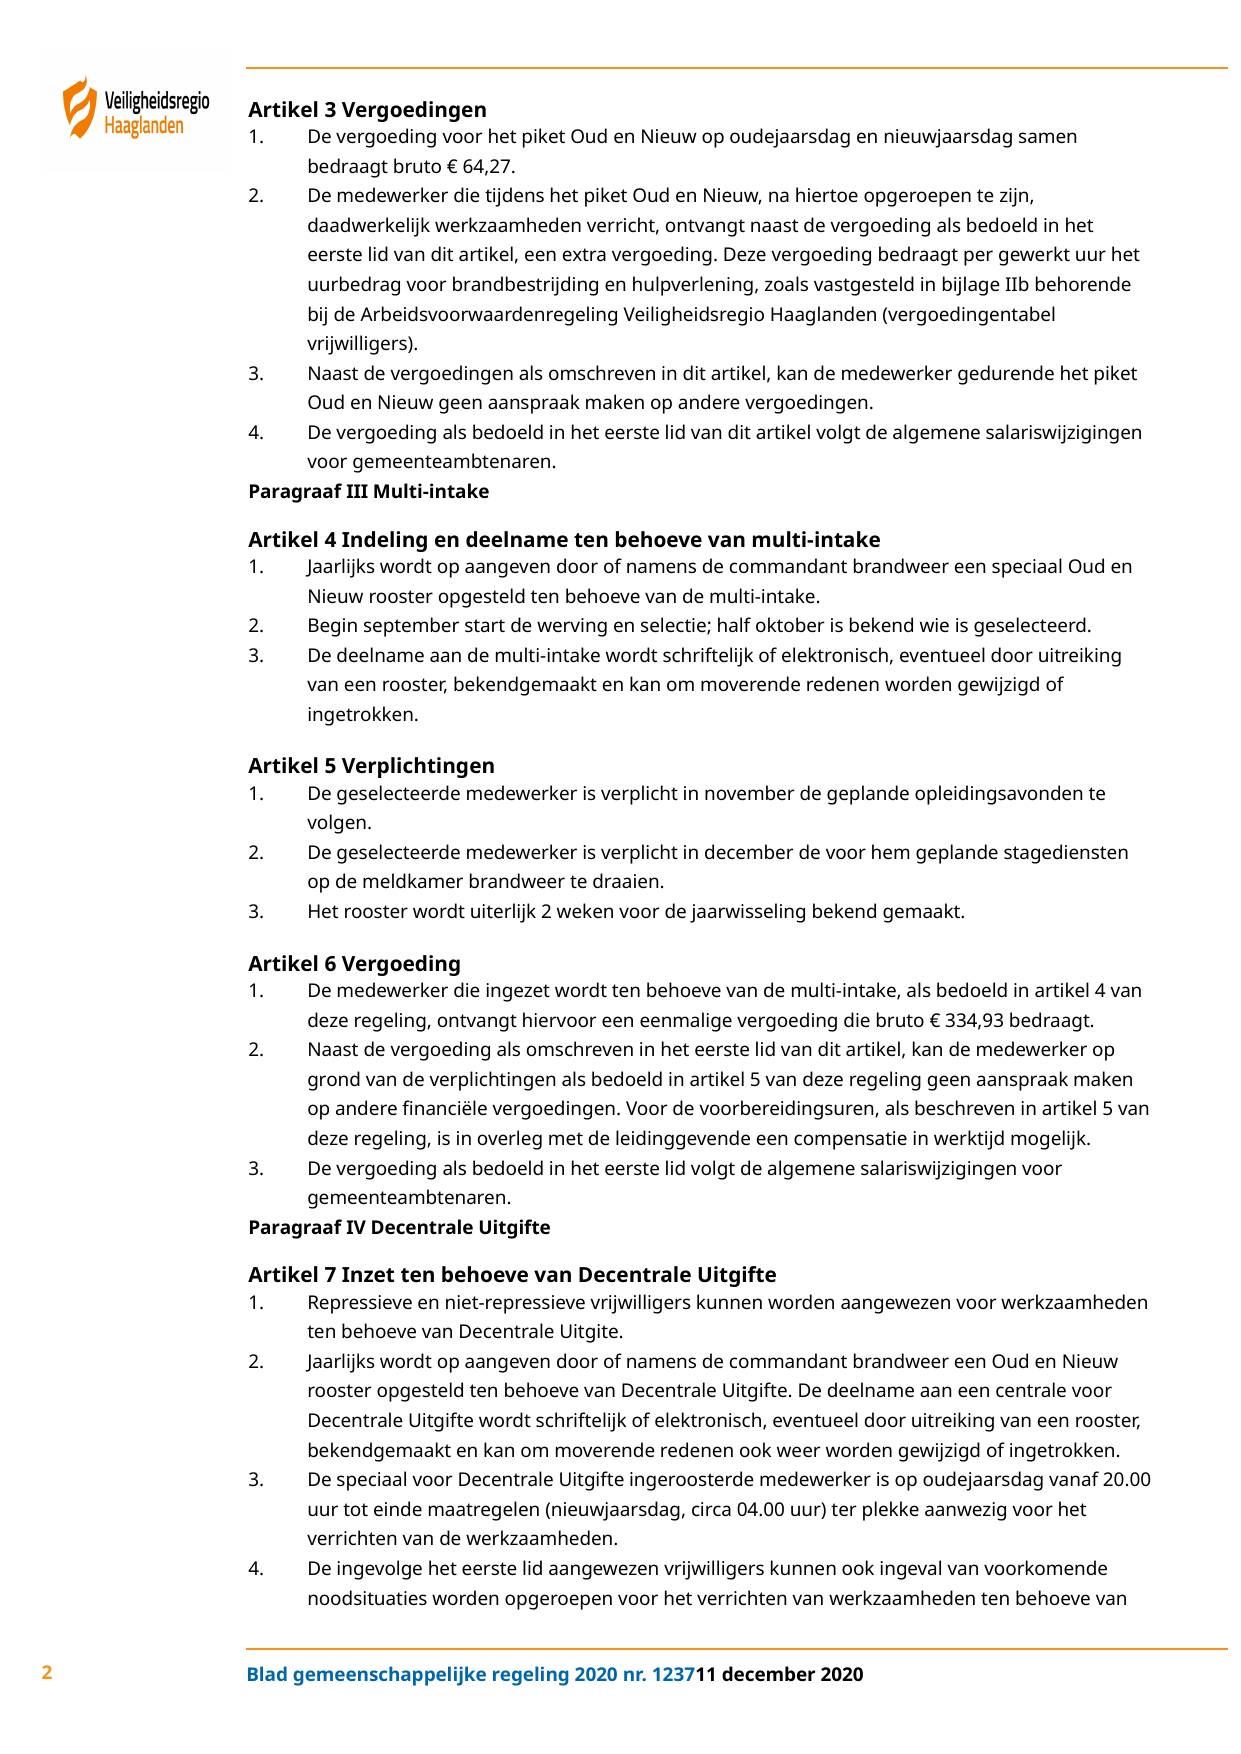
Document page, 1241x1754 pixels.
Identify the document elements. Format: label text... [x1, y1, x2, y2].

list De vergoeding als bedoeld in het eerste lid volgt de algemene salariswijzigingen voor gemeenteambtenaren. [248, 1155, 1152, 1210]
list De geselecteerde medewerker is verplicht in november de geplande opleidingsavonden te volgen. [248, 780, 1152, 835]
list De vergoeding voor het piket Oud en Nieuw op oudejaarsdag en nieuwjaarsdag samen bedraagt bruto € 64,27. [248, 123, 1152, 178]
list De geselecteerde medewerker is verplicht in december de voor hem geplande stagediensten op de meldkamer brandweer te draaien. [248, 839, 1152, 894]
list De ingevolge het eerste lid aangewezen vrijwilligers kunnen ook ingeval van voorkomende noodsituaties worden opgeroepen voor het verrichten van werkzaamheden ten behoeve van [248, 1555, 1152, 1610]
text Paragraaf III Multi-intake [248, 478, 1152, 504]
list Het rooster wordt uiterlijk 2 weken voor de jaarwisseling bekend gemaakt. [248, 898, 1152, 924]
text Artikel 5 Verplichtingen [248, 752, 1152, 780]
list Jaarlijks wordt op aangeven door of namens de commandant brandweer een Oud en Nieuw rooster opgesteld ten behoeve van Decentrale Uitgifte. De deelname aan een centrale voor Decentrale Uitgifte wordt schriftelijk of elektronisch, eventueel door uitreiking van een rooster, bekendgemaakt en kan om moverende redenen ook weer worden gewijzigd of ingetrokken. [248, 1348, 1152, 1462]
list Naast de vergoedingen als omschreven in dit artikel, kan de medewerker gedurende het piket Oud en Nieuw geen aanspraak maken op andere vergoedingen. [248, 360, 1152, 415]
list Naast de vergoeding als omschreven in het eerste lid van dit artikel, kan de medewerker op grond van de verplichtingen als bedoeld in artikel 5 van deze regeling geen aanspraak maken op andere financiële vergoedingen. Voor de voorbereidingsuren, als beschreven in artikel 5 van deze regeling, is in overleg met de leidinggevende een compensatie in werktijd mogelijk. [248, 1036, 1152, 1151]
text Artikel 4 Indeling en deelname ten behoeve van multi-intake [248, 525, 1152, 553]
picture [41, 47, 231, 172]
list Jaarlijks wordt op aangeven door of namens de commandant brandweer een speciaal Oud en Nieuw rooster opgesteld ten behoeve van de multi-intake. [248, 553, 1152, 608]
list De vergoeding als bedoeld in het eerste lid van dit artikel volgt de algemene salariswijzigingen voor gemeenteambtenaren. [248, 419, 1152, 474]
text Artikel 7 Inzet ten behoeve van Decentrale Uitgifte [248, 1260, 1152, 1289]
list De medewerker die ingezet wordt ten behoeve van de multi-intake, als bedoeld in artikel 4 van deze regeling, ontvangt hiervoor een eenmalige vergoeding die bruto € 334,93 bedraagt. [248, 977, 1152, 1032]
text Artikel 6 Vergoeding [248, 949, 1152, 977]
list Begin september start de werving en selectie; half oktober is bekend wie is geselecteerd. [248, 612, 1152, 638]
list Repressieve en niet-repressieve vrijwilligers kunnen worden aangewezen voor werkzaamheden ten behoeve van Decentrale Uitgite. [248, 1289, 1152, 1344]
text Paragraaf IV Decentrale Uitgifte [248, 1214, 1152, 1239]
list De deelname aan de multi-intake wordt schriftelijk of elektronisch, eventueel door uitreiking van een rooster, bekendgemaakt en kan om moverende redenen worden gewijzigd of ingetrokken. [248, 642, 1152, 727]
text Artikel 3 Vergoedingen [248, 95, 1152, 123]
list De medewerker die tijdens het piket Oud en Nieuw, na hiertoe opgeroepen te zijn, daadwerkelijk werkzaamheden verricht, ontvangt naast de vergoeding als bedoeld in het eerste lid van dit artikel, een extra vergoeding. Deze vergoeding bedraagt per gewerkt uur het uurbedrag voor brandbestrijding en hulpverlening, zoals vastgesteld in bijlage IIb behorende bij de Arbeidsvoorwaardenregeling Veiligheidsregio Haaglanden (vergoedingentabel vrijwilligers). [248, 182, 1152, 356]
list De speciaal voor Decentrale Uitgifte ingeroosterde medewerker is op oudejaarsdag vanaf 20.00 uur tot einde maatregelen (nieuwjaarsdag, circa 04.00 uur) ter plekke aanwezig voor het verrichten van de werkzaamheden. [248, 1466, 1152, 1551]
